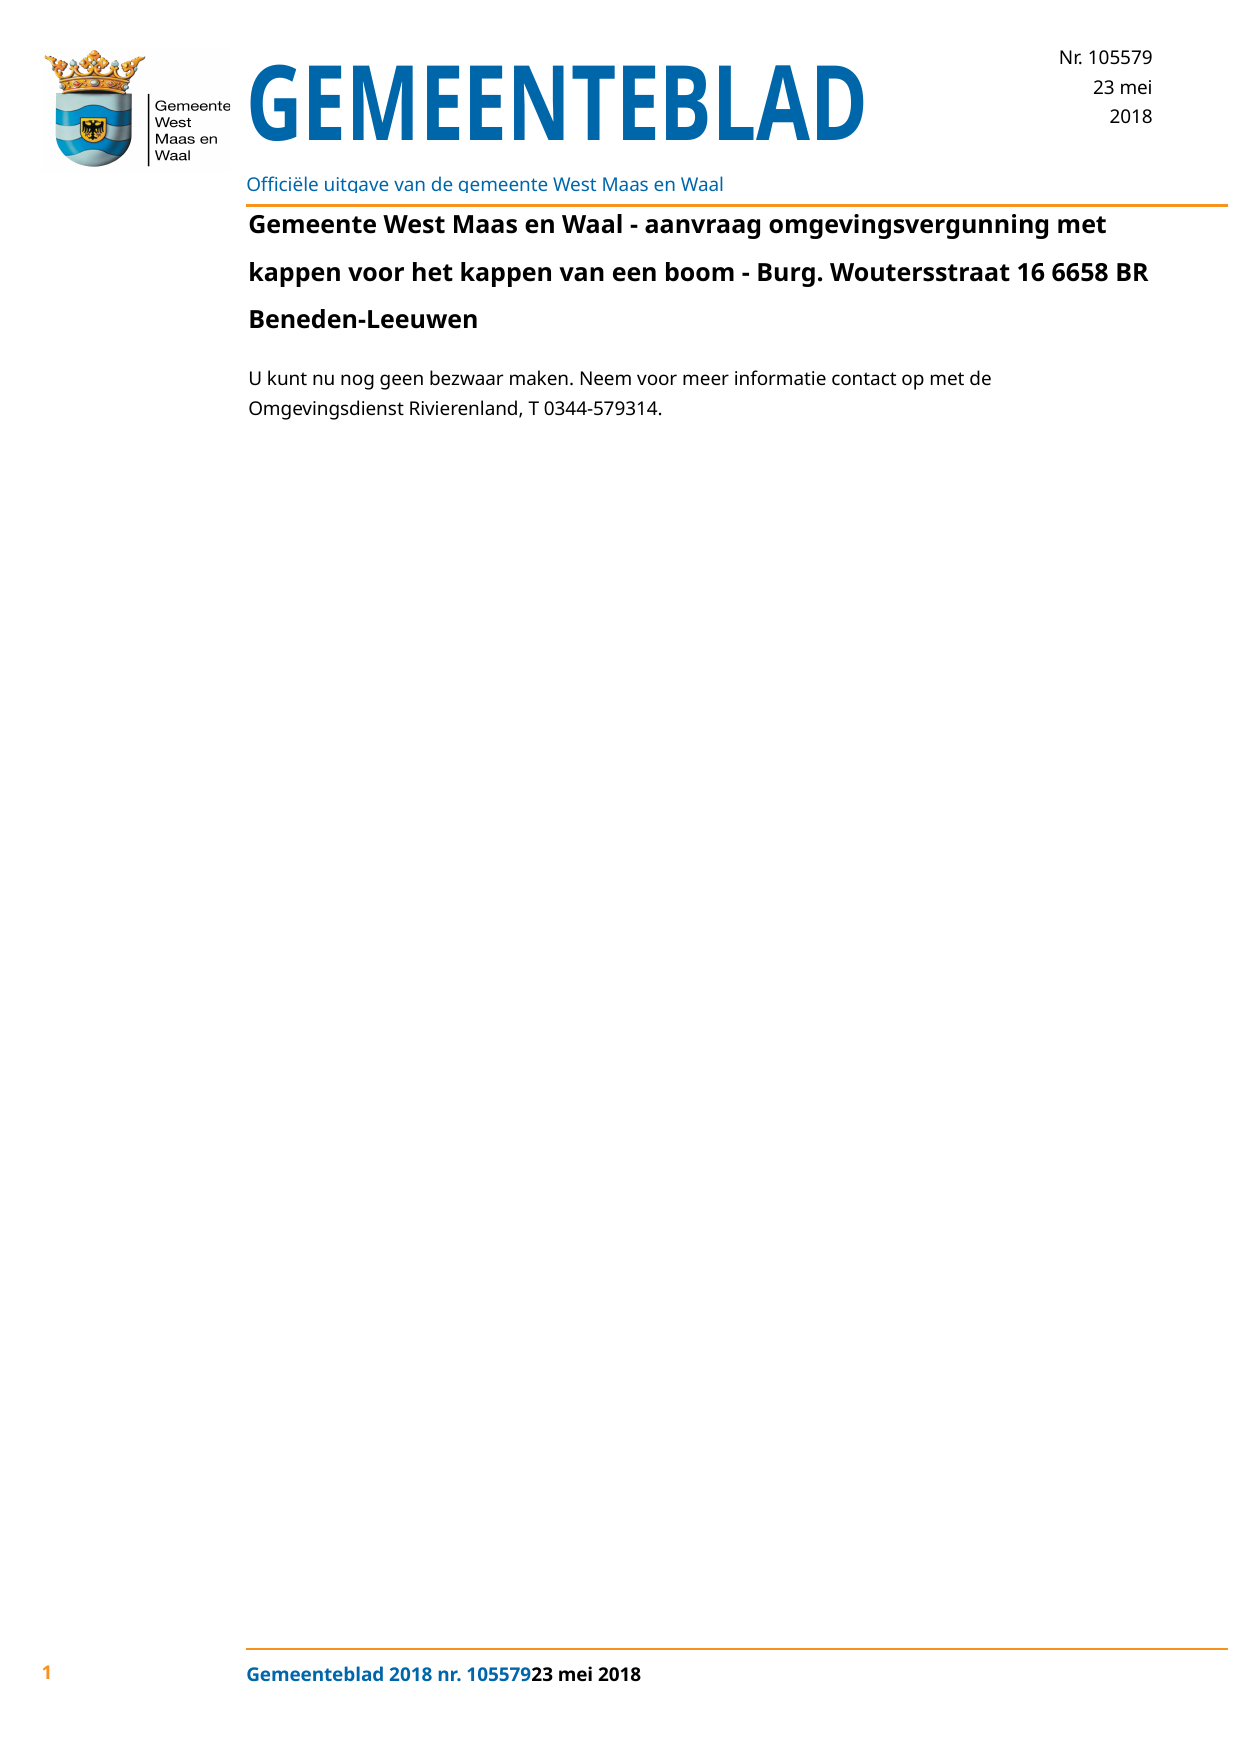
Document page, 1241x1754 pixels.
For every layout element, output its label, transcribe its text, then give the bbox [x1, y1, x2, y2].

text Gemeente West Maas en Waal - aanvraag omgevingsvergunning met kappen voor het kappen van een boom - Burg. Woutersstraat 16 6658 BR Beneden-Leeuwen [248, 207, 1152, 336]
text U kunt nu nog geen bezwaar maken. Neem voor meer informatie contact op met de Omgevingsdienst Rivierenland, T 0344-579314. [248, 366, 1152, 421]
picture [41, 47, 231, 172]
